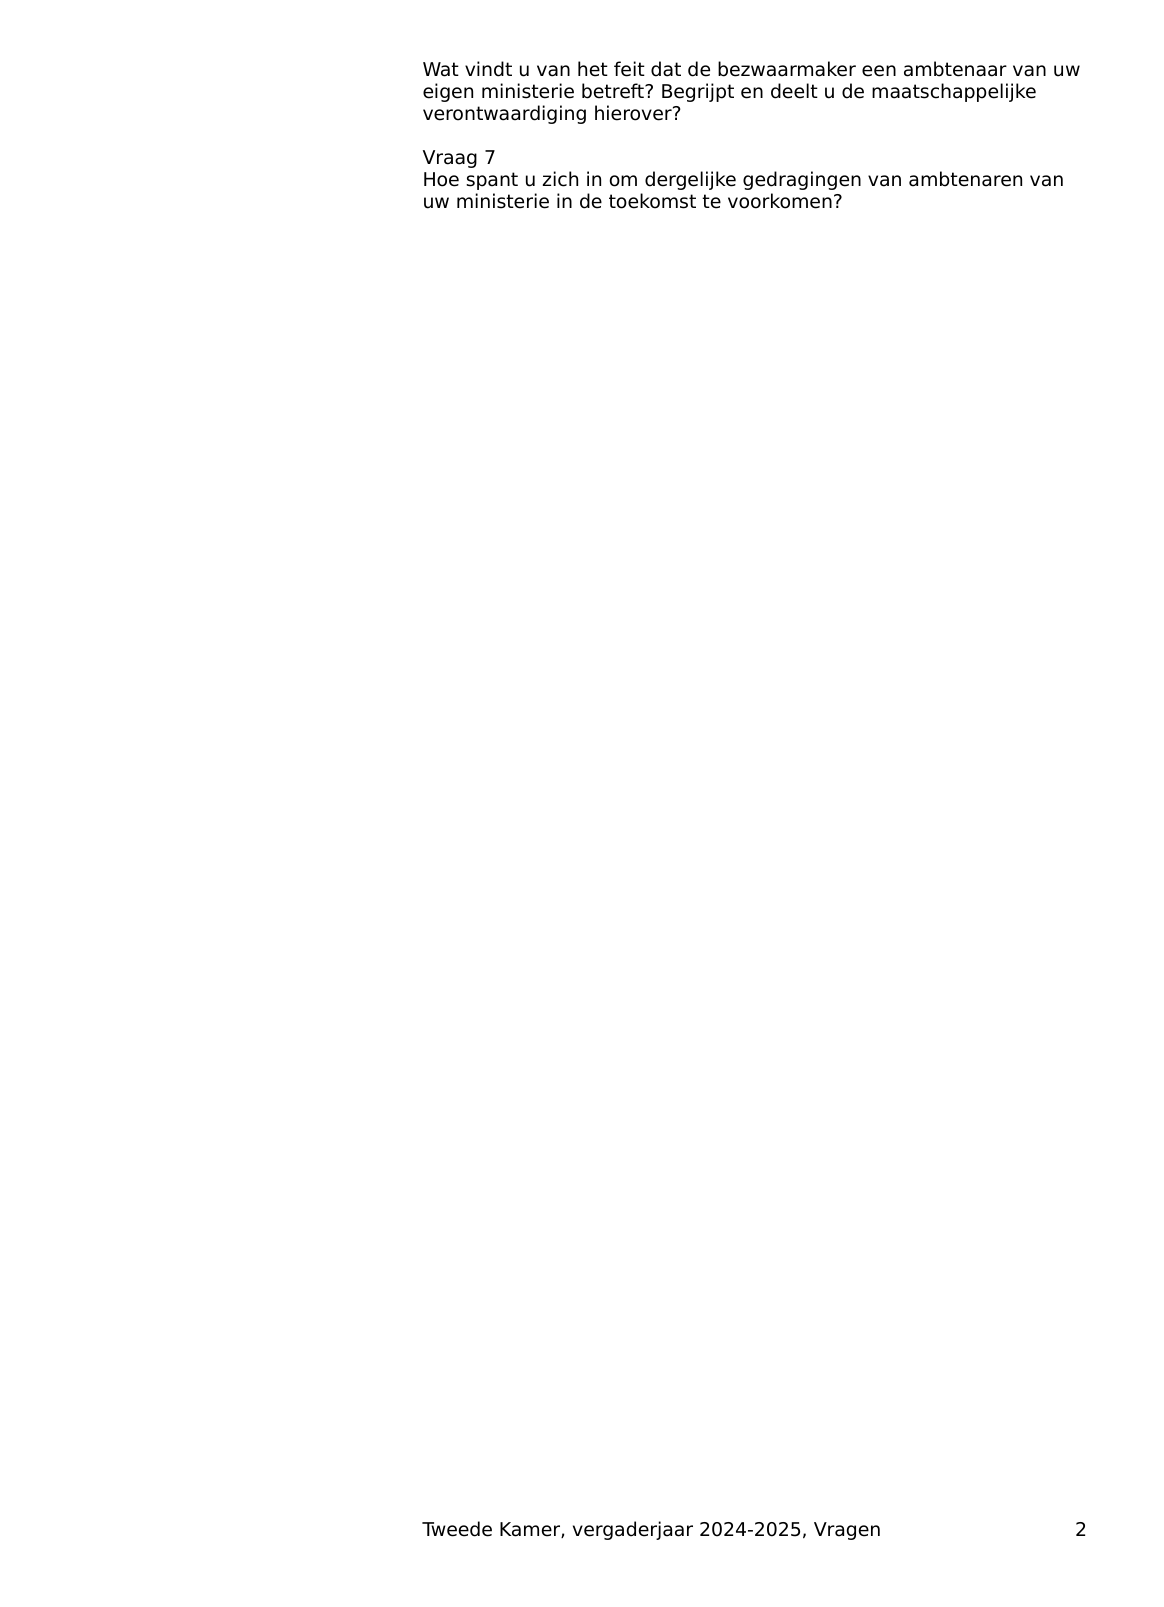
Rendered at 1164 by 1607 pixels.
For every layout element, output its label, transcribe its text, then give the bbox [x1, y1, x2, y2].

text Hoe spant u zich in om dergelijke gedragingen van ambtenaren van uw ministerie in de toekomst te voorkomen? [422, 169, 1087, 213]
text Wat vindt u van het feit dat de bezwaarmaker een ambtenaar van uw eigen ministerie betreft? Begrijpt en deelt u de maatschappelijke verontwaardiging hierover? [422, 59, 1087, 125]
text Vraag 7 [422, 147, 1087, 169]
